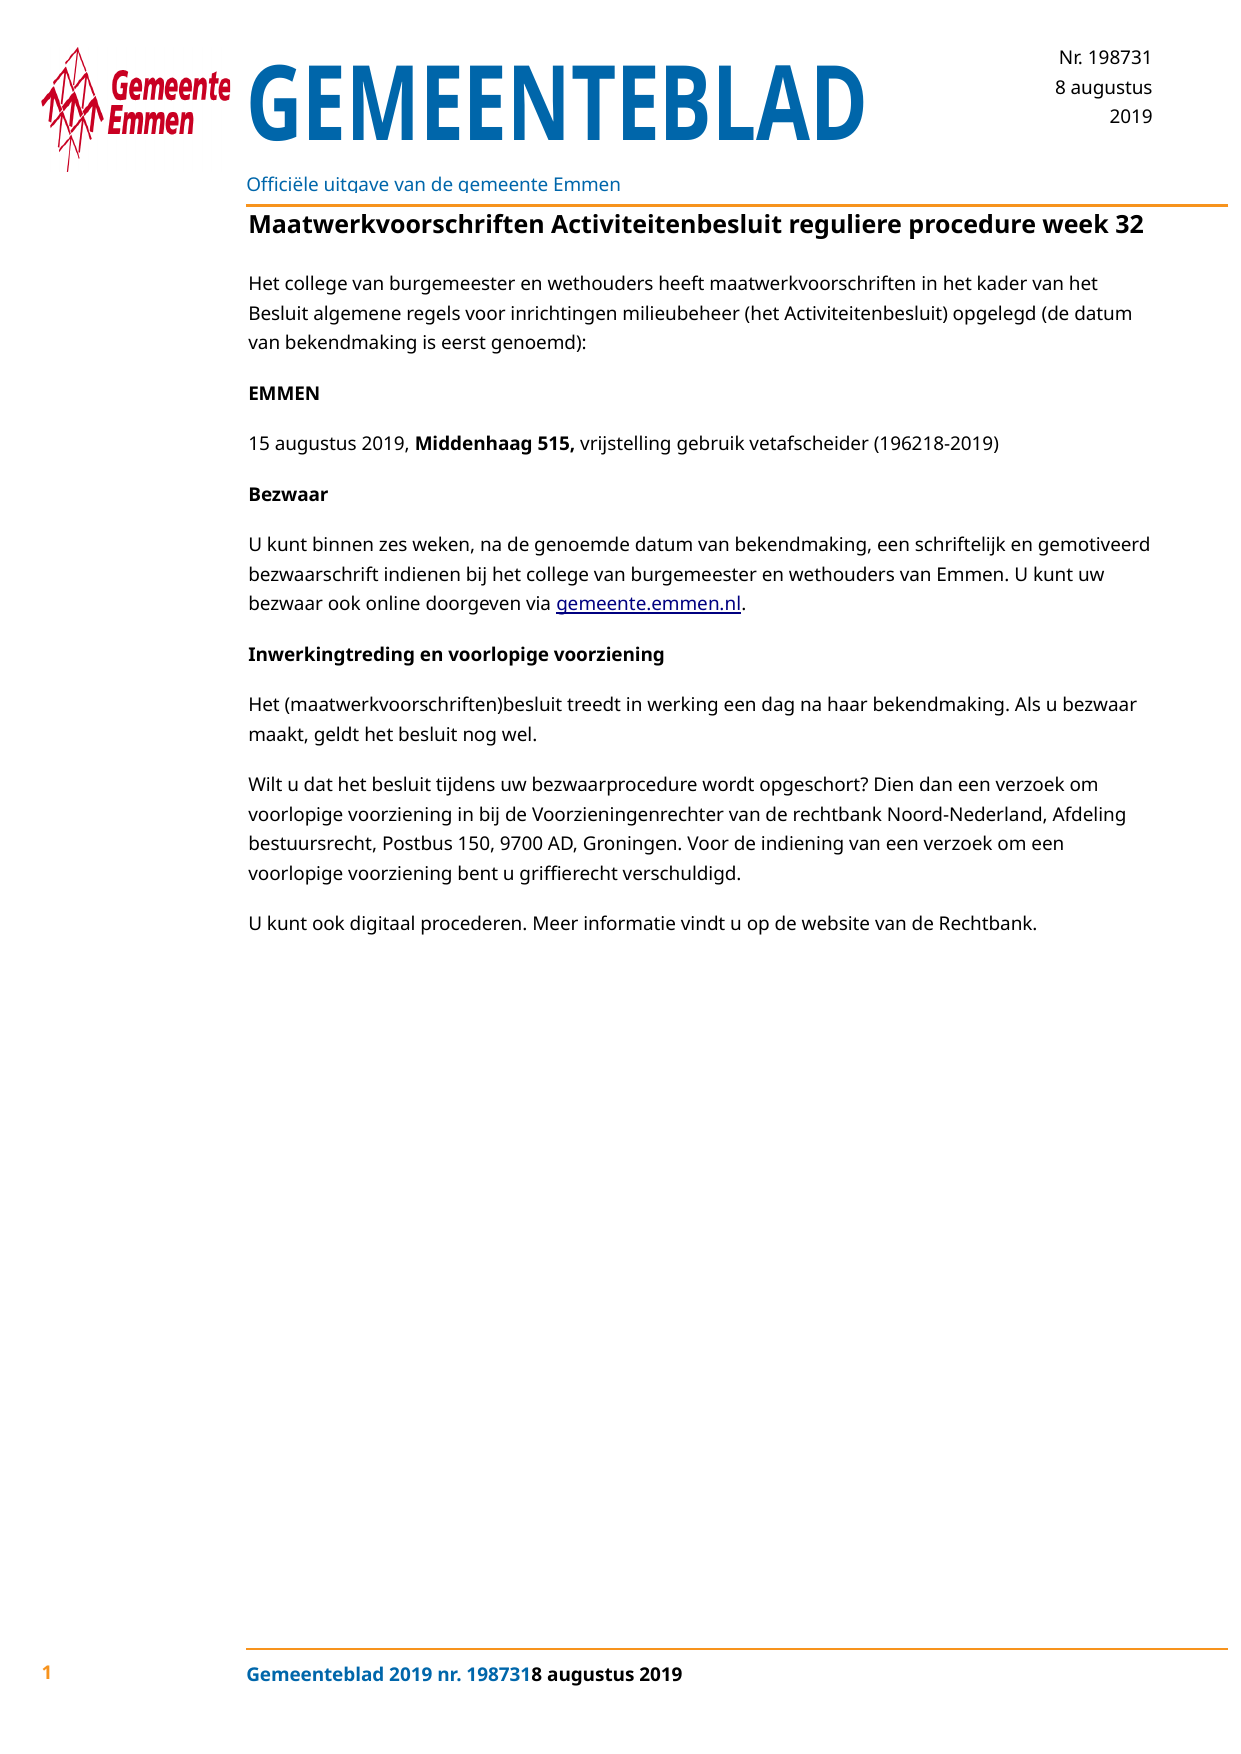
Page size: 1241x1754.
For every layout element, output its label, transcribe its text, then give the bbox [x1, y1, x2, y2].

text Maatwerkvoorschriften Activiteitenbesluit reguliere procedure week 32 [248, 207, 1152, 241]
text 15 augustus 2019, Middenhaag 515, vrijstelling gebruik vetafscheider (196218-2019) [248, 430, 1152, 456]
text U kunt binnen zes weken, na de genoemde datum van bekendmaking, een schriftelijk en gemotiveerd bezwaarschrift indienen bij het college van burgemeester en wethouders van Emmen. U kunt uw bezwaar ook online doorgeven via gemeente.emmen.nl. [248, 531, 1152, 616]
text Inwerkingtreding en voorlopige voorziening [248, 641, 1152, 666]
text Bezwaar [248, 481, 1152, 506]
text Wilt u dat het besluit tijdens uw bezwaarprocedure wordt opgeschort? Dien dan een verzoek om voorlopige voorziening in bij de Voorzieningenrechter van de rechtbank Noord-Nederland, Afdeling bestuursrecht, Postbus 150, 9700 AD, Groningen. Voor de indiening van een verzoek om een voorlopige voorziening bent u griffierecht verschuldigd. [248, 771, 1152, 886]
text EMMEN [248, 380, 1152, 406]
text U kunt ook digitaal procederen. Meer informatie vindt u op de website van de Rechtbank. [248, 910, 1152, 936]
text Het college van burgemeester en wethouders heeft maatwerkvoorschriften in het kader van het Besluit algemene regels voor inrichtingen milieubeheer (het Activiteitenbesluit) opgelegd (de datum van bekendmaking is eerst genoemd): [248, 270, 1152, 355]
text Het (maatwerkvoorschriften)besluit treedt in werking een dag na haar bekendmaking. Als u bezwaar maakt, geldt het besluit nog wel. [248, 691, 1152, 746]
picture [41, 47, 231, 172]
